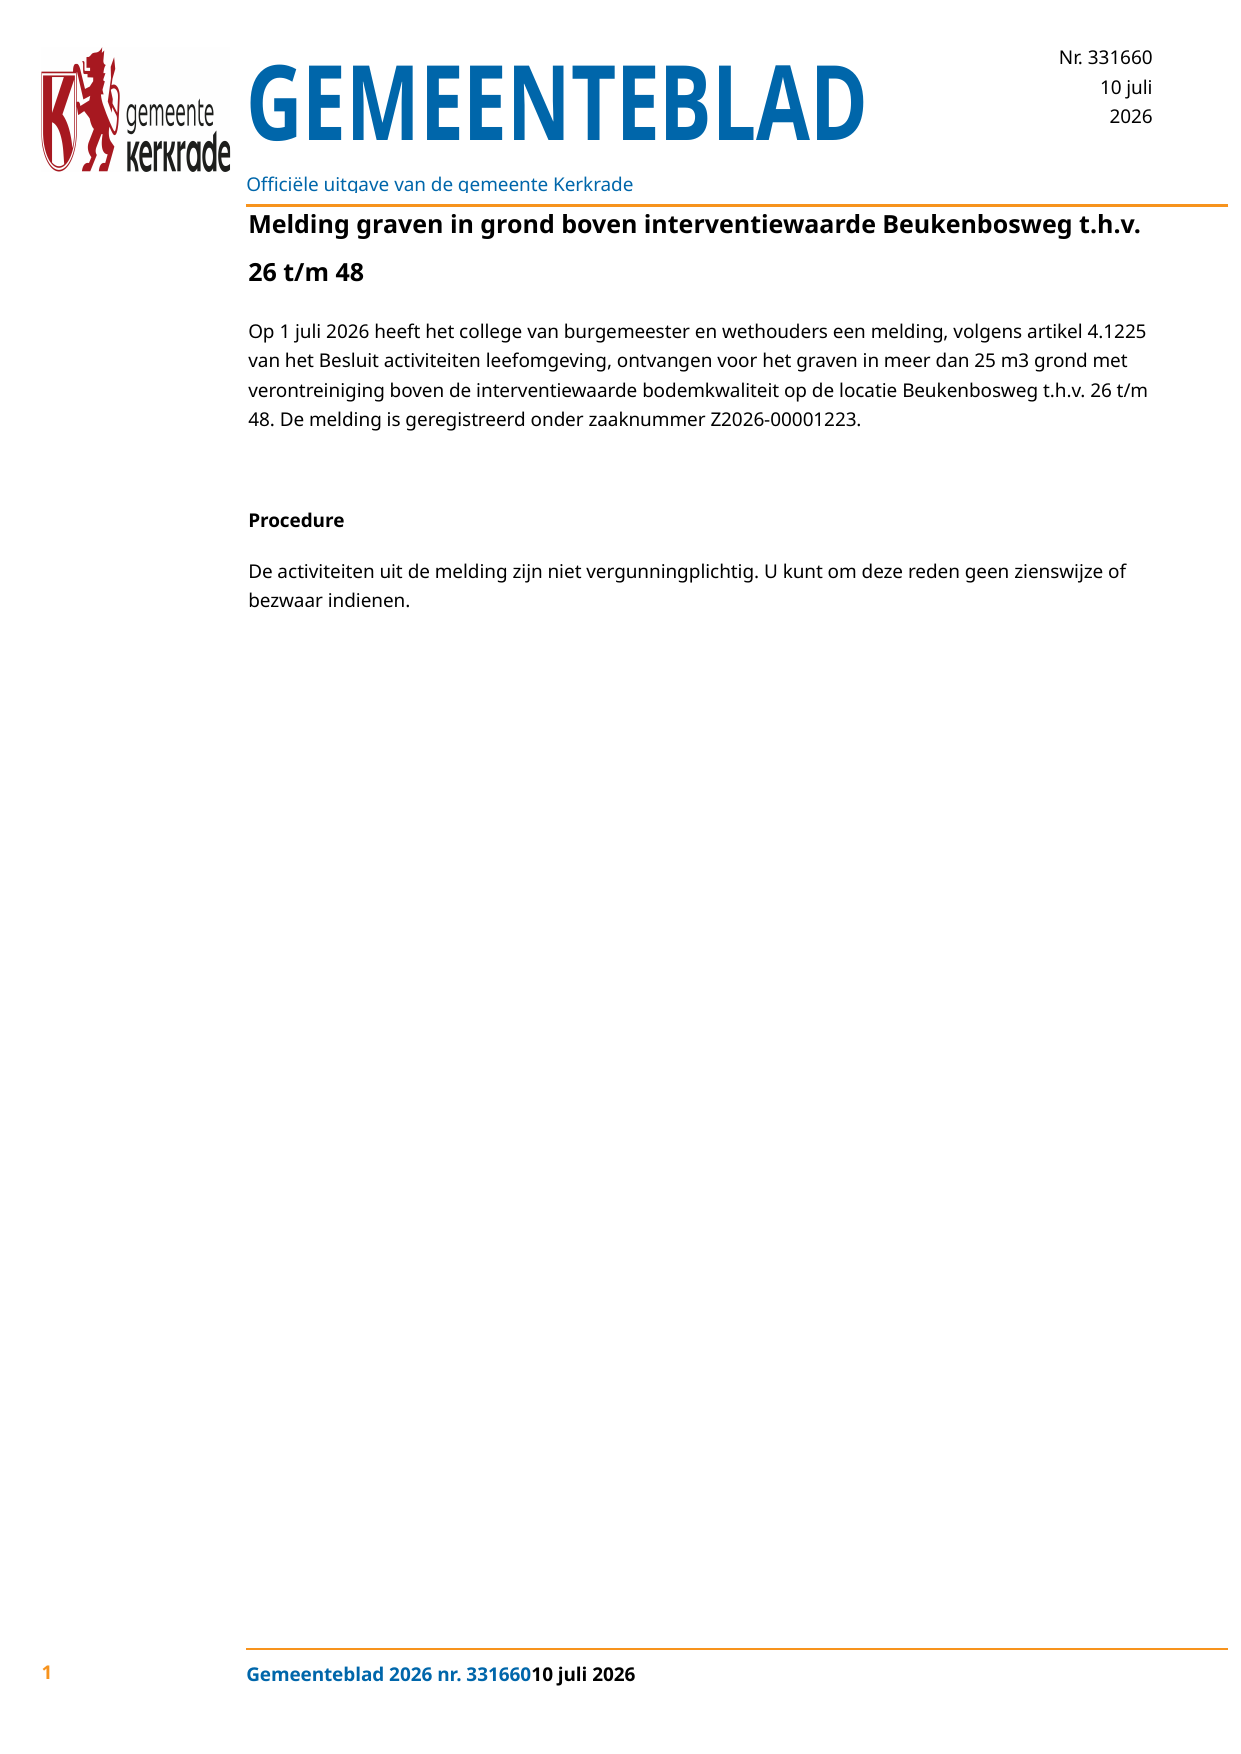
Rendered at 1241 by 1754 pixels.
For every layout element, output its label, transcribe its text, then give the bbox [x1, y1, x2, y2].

text Melding graven in grond boven interventiewaarde Beukenbosweg t.h.v. 26 t/m 48 [248, 207, 1152, 288]
text Op 1 juli 2026 heeft het college van burgemeester en wethouders een melding, volgens artikel 4.1225 van het Besluit activiteiten leefomgeving, ontvangen voor het graven in meer dan 25 m3 grond met verontreiniging boven de interventiewaarde bodemkwaliteit op de locatie Beukenbosweg t.h.v. 26 t/m 48. De melding is geregistreerd onder zaaknummer Z2026-00001223. [248, 318, 1152, 432]
picture [41, 47, 231, 172]
text De activiteiten uit de melding zijn niet vergunningplichtig. U kunt om deze reden geen zienswijze of bezwaar indienen. [248, 558, 1152, 613]
text Procedure [248, 507, 1152, 533]
